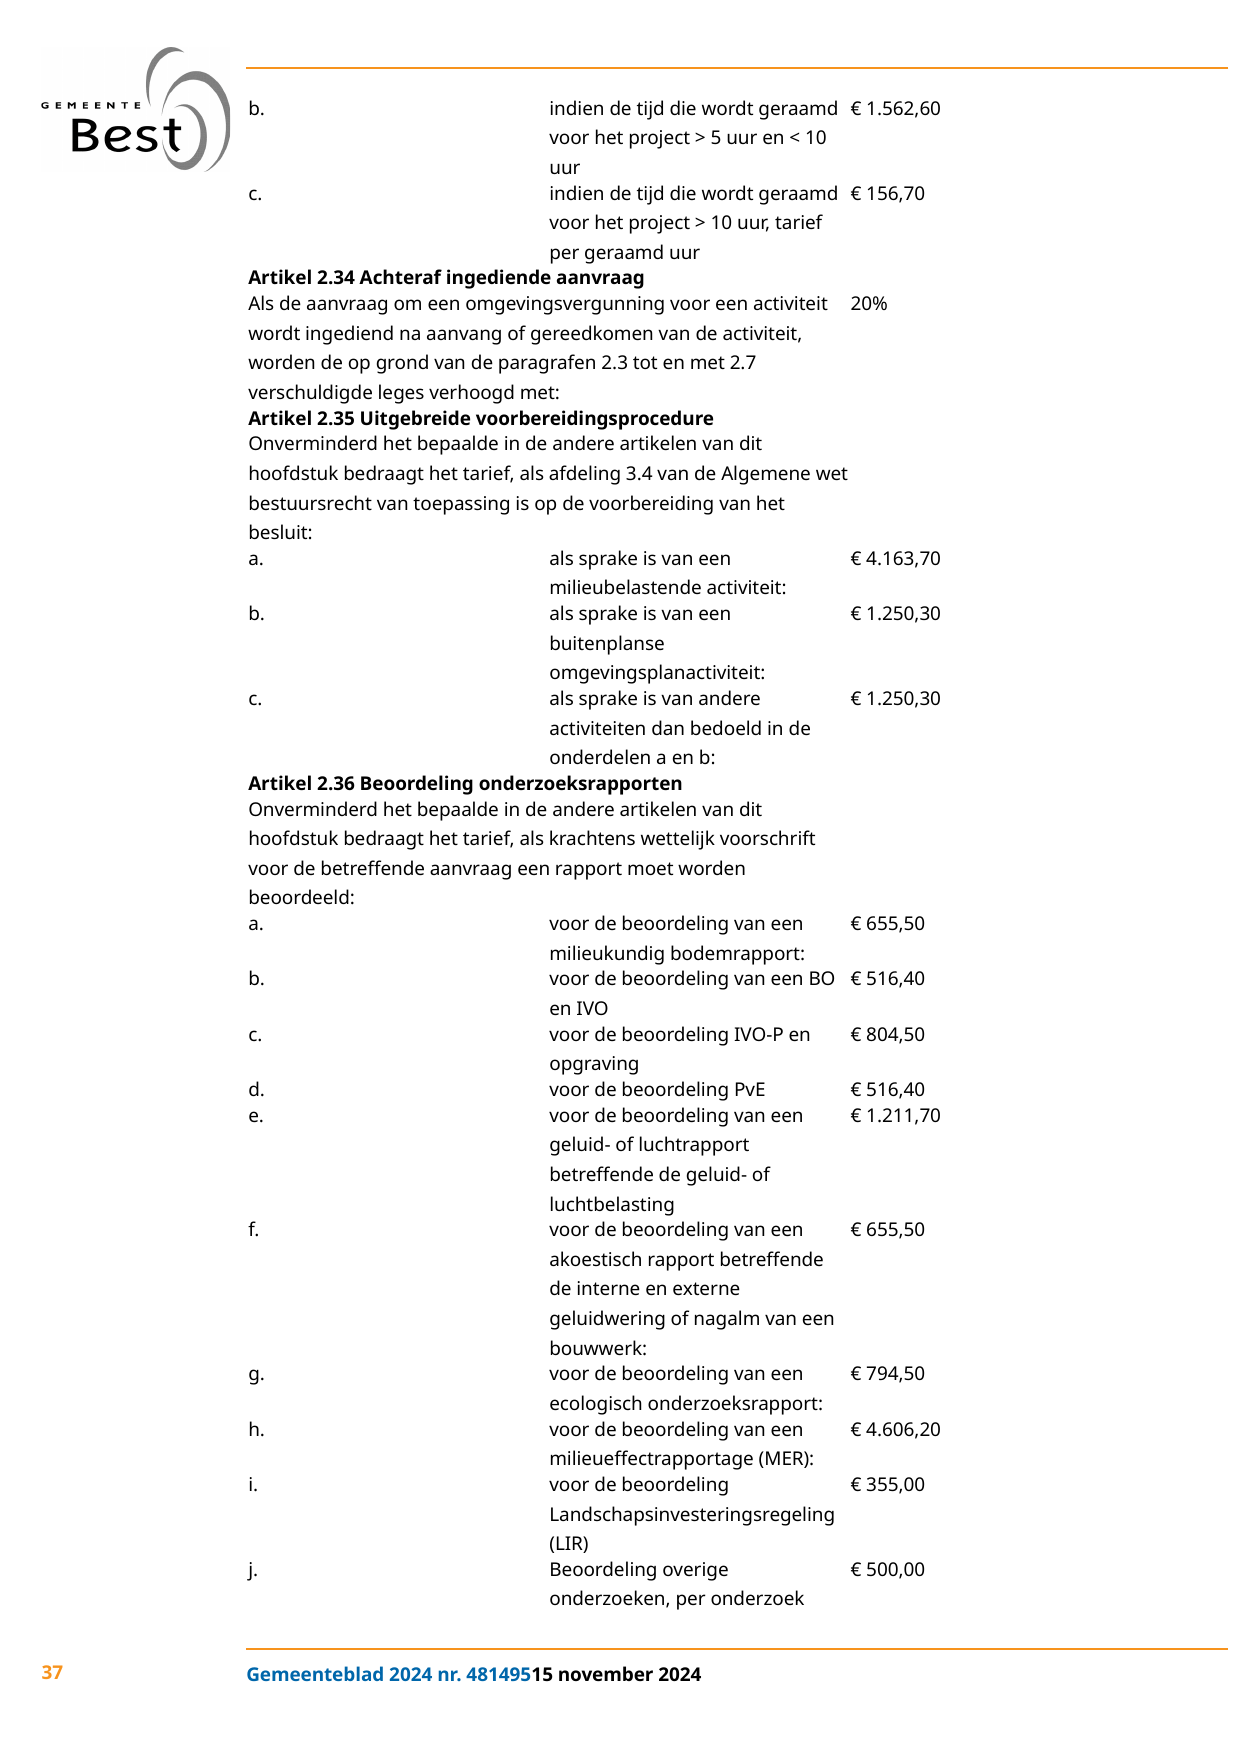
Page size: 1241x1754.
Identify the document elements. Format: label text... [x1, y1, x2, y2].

table_cell 20% [850, 290, 1152, 405]
table_cell c. [248, 1021, 549, 1076]
table_cell indien de tijd die wordt geraamd voor het project > 5 uur en < 10 uur [549, 95, 850, 180]
table_cell indien de tijd die wordt geraamd voor het project > 10 uur, tarief per geraamd uur [549, 180, 850, 264]
table_cell voor de beoordeling van een BO en IVO [549, 966, 850, 1021]
table_cell € 4.163,70 [850, 545, 1152, 600]
table_cell j. [248, 1556, 549, 1611]
table_cell a. [248, 910, 549, 966]
table_cell [850, 431, 1152, 545]
table_cell b. [248, 95, 549, 180]
table_cell Beoordeling overige onderzoeken, per onderzoek [549, 1556, 850, 1611]
table_cell a. [248, 545, 549, 600]
table_cell € 1.250,30 [850, 600, 1152, 685]
table_cell voor de beoordeling van een milieukundig bodemrapport: [549, 910, 850, 966]
table_cell Onverminderd het bepaalde in de andere artikelen van dit hoofdstuk bedraagt het tarief, als krachtens wettelijk voorschrift voor de betreffende aanvraag een rapport moet worden beoordeeld: [248, 796, 850, 910]
table_cell Artikel 2.36 Beoordeling onderzoeksrapporten [248, 770, 850, 796]
table_cell € 804,50 [850, 1021, 1152, 1076]
table_cell voor de beoordeling IVO-P en opgraving [549, 1021, 850, 1076]
table_cell € 156,70 [850, 180, 1152, 264]
table_cell € 1.250,30 [850, 685, 1152, 770]
table_cell € 516,40 [850, 1076, 1152, 1102]
table_cell € 794,50 [850, 1361, 1152, 1416]
table_cell voor de beoordeling Landschapsinvesteringsregeling (LIR) [549, 1471, 850, 1556]
table_cell Onverminderd het bepaalde in de andere artikelen van dit hoofdstuk bedraagt het tarief, als afdeling 3.4 van de Algemene wet bestuursrecht van toepassing is op de voorbereiding van het besluit: [248, 431, 850, 545]
table_cell [850, 770, 1152, 796]
table_cell voor de beoordeling van een akoestisch rapport betreffende de interne en externe geluidwering of nagalm van een bouwwerk: [549, 1216, 850, 1361]
table_cell Artikel 2.35 Uitgebreide voorbereidingsprocedure [248, 405, 850, 431]
table_cell [850, 405, 1152, 431]
table_cell c. [248, 180, 549, 264]
table_cell e. [248, 1102, 549, 1216]
table_cell € 4.606,20 [850, 1416, 1152, 1471]
table_cell Artikel 2.34 Achteraf ingediende aanvraag [248, 265, 850, 290]
table_cell € 655,50 [850, 1216, 1152, 1361]
table_cell als sprake is van een milieubelastende activiteit: [549, 545, 850, 600]
table_cell [850, 796, 1152, 910]
table_cell c. [248, 685, 549, 770]
table_cell i. [248, 1471, 549, 1556]
table_cell € 355,00 [850, 1471, 1152, 1556]
table_cell voor de beoordeling van een geluid- of luchtrapport betreffende de geluid- of luchtbelasting [549, 1102, 850, 1216]
table_cell voor de beoordeling van een milieueffectrapportage (MER): [549, 1416, 850, 1471]
table_cell als sprake is van andere activiteiten dan bedoeld in de onderdelen a en b: [549, 685, 850, 770]
table_cell f. [248, 1216, 549, 1361]
table_cell € 500,00 [850, 1556, 1152, 1611]
table_cell h. [248, 1416, 549, 1471]
table_cell € 1.211,70 [850, 1102, 1152, 1216]
table_cell d. [248, 1076, 549, 1102]
picture [41, 47, 231, 172]
table_cell als sprake is van een buitenplanse omgevingsplanactiviteit: [549, 600, 850, 685]
table_cell b. [248, 600, 549, 685]
table_cell [850, 265, 1152, 290]
table_cell voor de beoordeling van een ecologisch onderzoeksrapport: [549, 1361, 850, 1416]
table_cell € 655,50 [850, 910, 1152, 966]
table_cell Als de aanvraag om een omgevingsvergunning voor een activiteit wordt ingediend na aanvang of gereedkomen van de activiteit, worden de op grond van de paragrafen 2.3 tot en met 2.7 verschuldigde leges verhoogd met: [248, 290, 850, 405]
table_cell € 516,40 [850, 966, 1152, 1021]
table_cell € 1.562,60 [850, 95, 1152, 180]
table_cell g. [248, 1361, 549, 1416]
table_cell b. [248, 966, 549, 1021]
table_cell voor de beoordeling PvE [549, 1076, 850, 1102]
